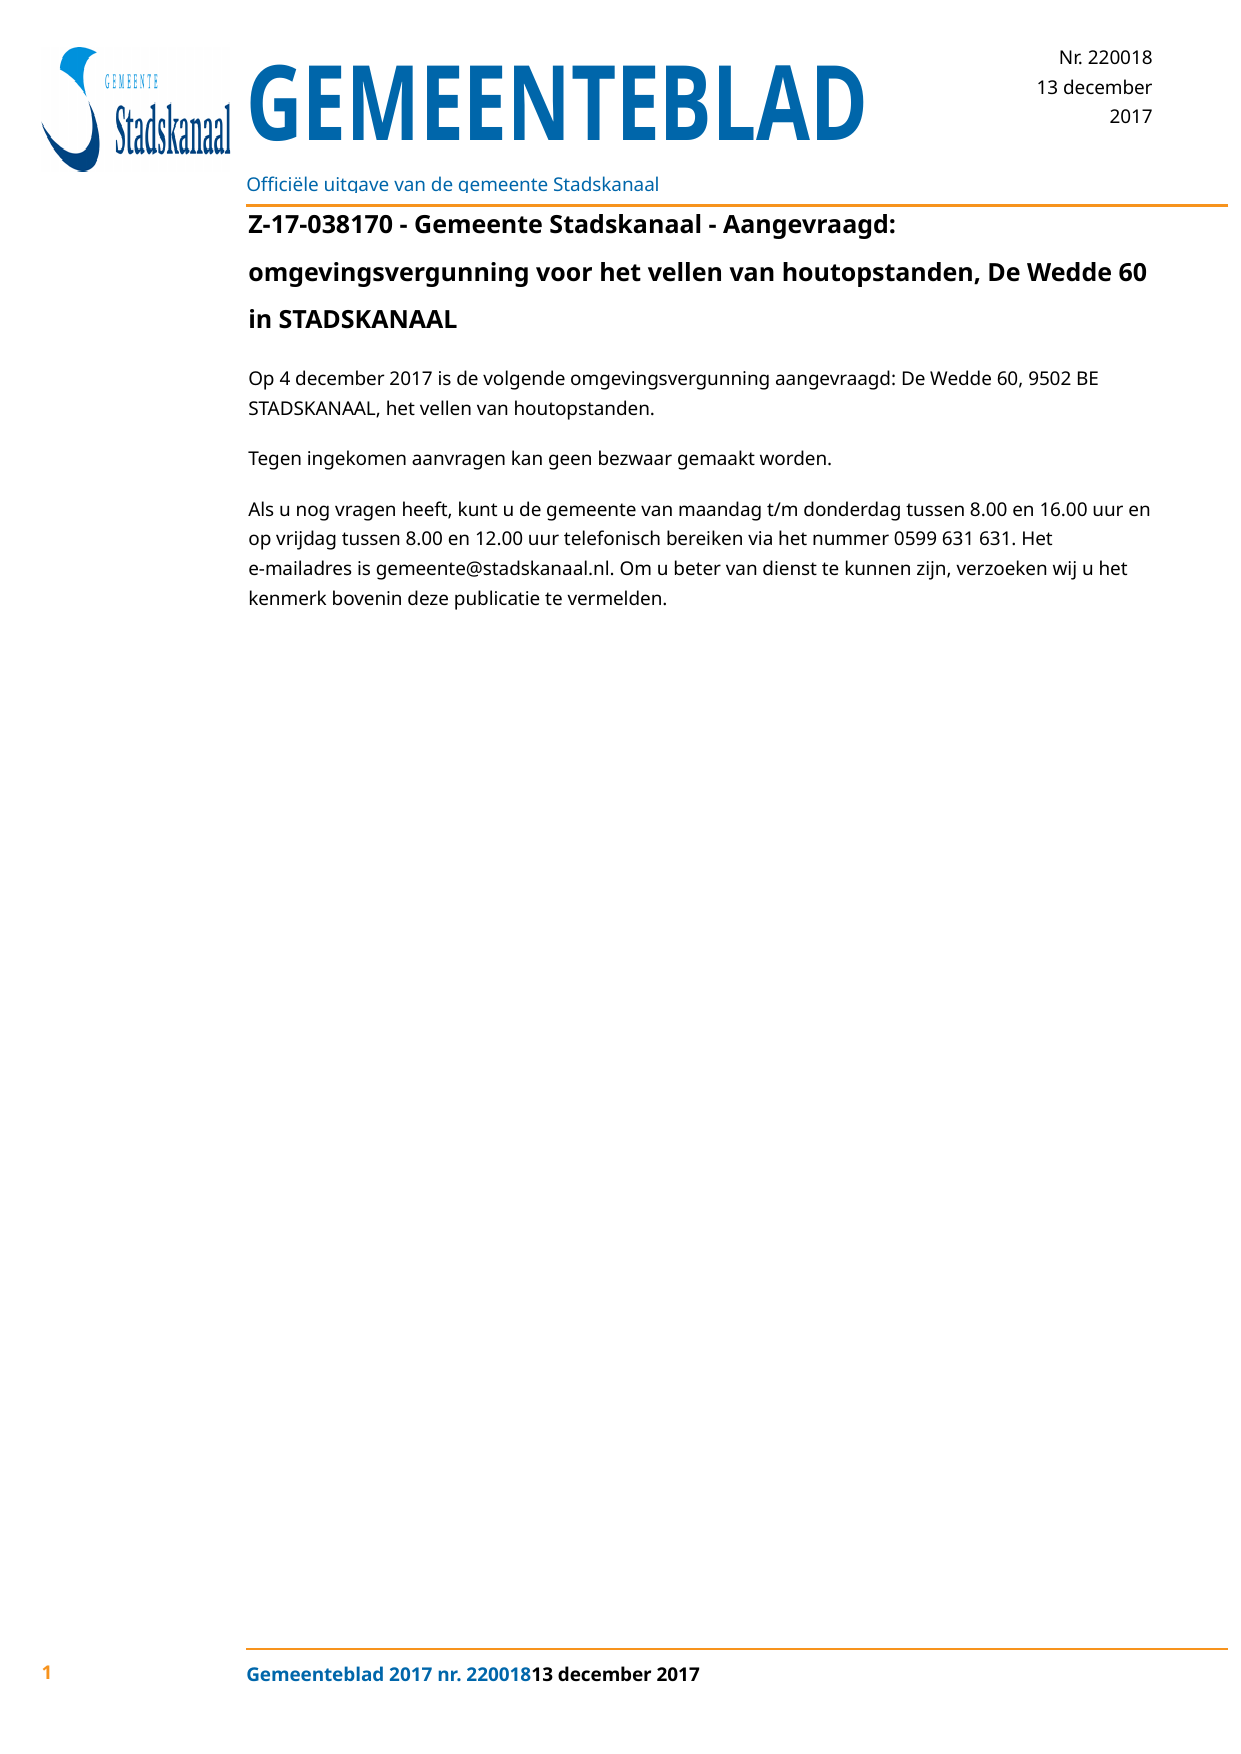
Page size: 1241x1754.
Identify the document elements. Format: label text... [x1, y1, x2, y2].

text Z-17-038170 - Gemeente Stadskanaal - Aangevraagd: omgevingsvergunning voor het vellen van houtopstanden, De Wedde 60 in STADSKANAAL [248, 207, 1152, 336]
text Op 4 december 2017 is de volgende omgevingsvergunning aangevraagd: De Wedde 60, 9502 BE STADSKANAAL, het vellen van houtopstanden. [248, 366, 1152, 421]
text Als u nog vragen heeft, kunt u de gemeente van maandag t/m donderdag tussen 8.00 en 16.00 uur en op vrijdag tussen 8.00 en 12.00 uur telefonisch bereiken via het nummer 0599 631 631. Het e‑mailadres is gemeente@stadskanaal.nl. Om u beter van dienst te kunnen zijn, verzoeken wij u het kenmerk bovenin deze publicatie te vermelden. [248, 496, 1152, 610]
picture [41, 47, 231, 172]
text Tegen ingekomen aanvragen kan geen bezwaar gemaakt worden. [248, 446, 1152, 471]
